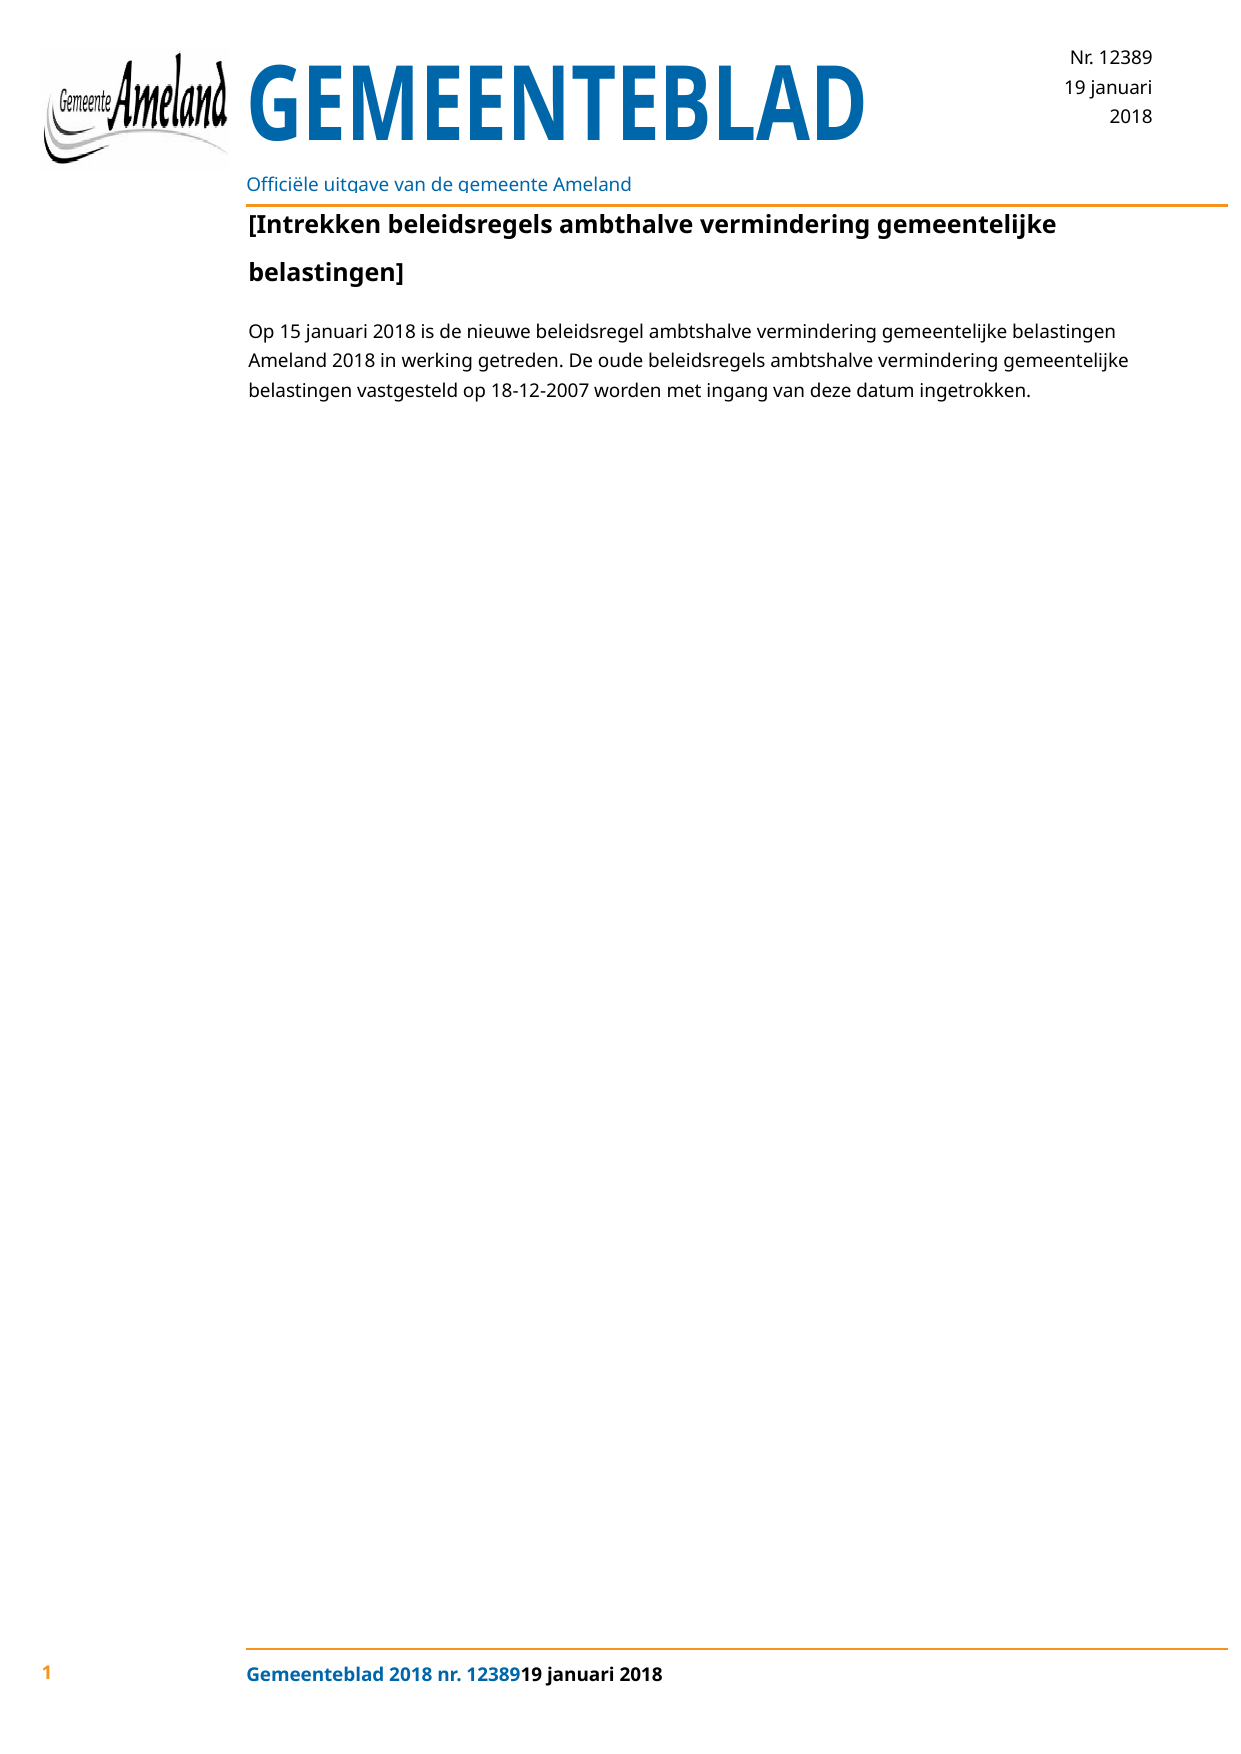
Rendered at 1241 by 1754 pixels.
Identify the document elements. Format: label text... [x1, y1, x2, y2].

picture [41, 47, 231, 172]
text Op 15 januari 2018 is de nieuwe beleidsregel ambtshalve vermindering gemeentelijke belastingen Ameland 2018 in werking getreden. De oude beleidsregels ambtshalve vermindering gemeentelijke belastingen vastgesteld op 18-12-2007 worden met ingang van deze datum ingetrokken. [248, 318, 1152, 403]
text [Intrekken beleidsregels ambthalve vermindering gemeentelijke belastingen] [248, 207, 1152, 288]
